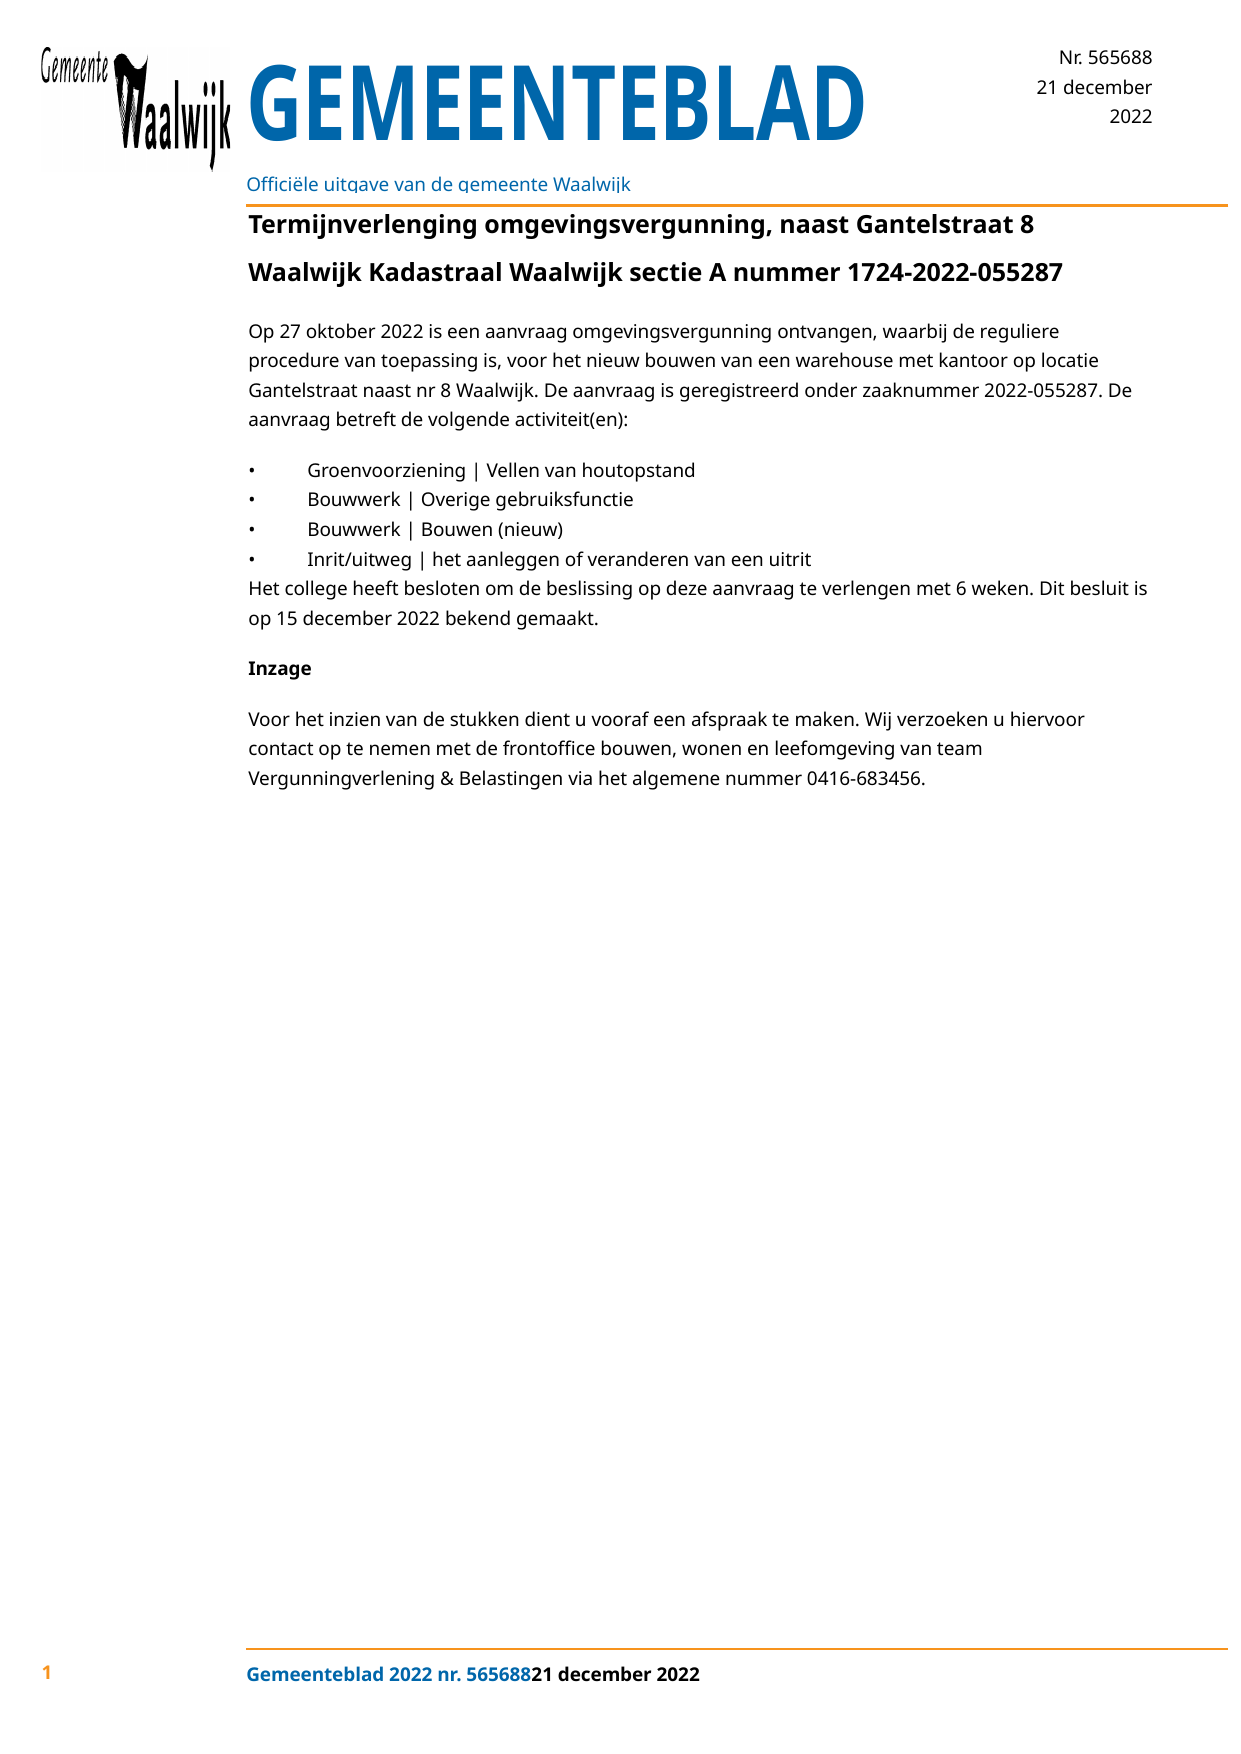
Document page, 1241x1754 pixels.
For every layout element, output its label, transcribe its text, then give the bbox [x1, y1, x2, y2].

text Op 27 oktober 2022 is een aanvraag omgevingsvergunning ontvangen, waarbij de reguliere procedure van toepassing is, voor het nieuw bouwen van een warehouse met kantoor op locatie Gantelstraat naast nr 8 Waalwijk. De aanvraag is geregistreerd onder zaaknummer 2022-055287. De aanvraag betreft de volgende activiteit(en): [248, 318, 1152, 432]
text Inzage [248, 655, 1152, 681]
list Inrit/uitweg | het aanleggen of veranderen van een uitrit [248, 546, 1152, 572]
text Het college heeft besloten om de beslissing op deze aanvraag te verlengen met 6 weken. Dit besluit is op 15 december 2022 bekend gemaakt. [248, 575, 1152, 631]
list Groenvoorziening | Vellen van houtopstand [248, 457, 1152, 483]
text Voor het inzien van de stukken dient u vooraf een afspraak te maken. Wij verzoeken u hiervoor contact op te nemen met de frontoffice bouwen, wonen en leefomgeving van team Vergunningverlening & Belastingen via het algemene nummer 0416-683456. [248, 706, 1152, 791]
list Bouwwerk | Bouwen (nieuw) [248, 516, 1152, 542]
text Termijnverlenging omgevingsvergunning, naast Gantelstraat 8 Waalwijk Kadastraal Waalwijk sectie A nummer 1724-2022-055287 [248, 207, 1152, 288]
picture [41, 47, 231, 172]
list Bouwwerk | Overige gebruiksfunctie [248, 487, 1152, 512]
